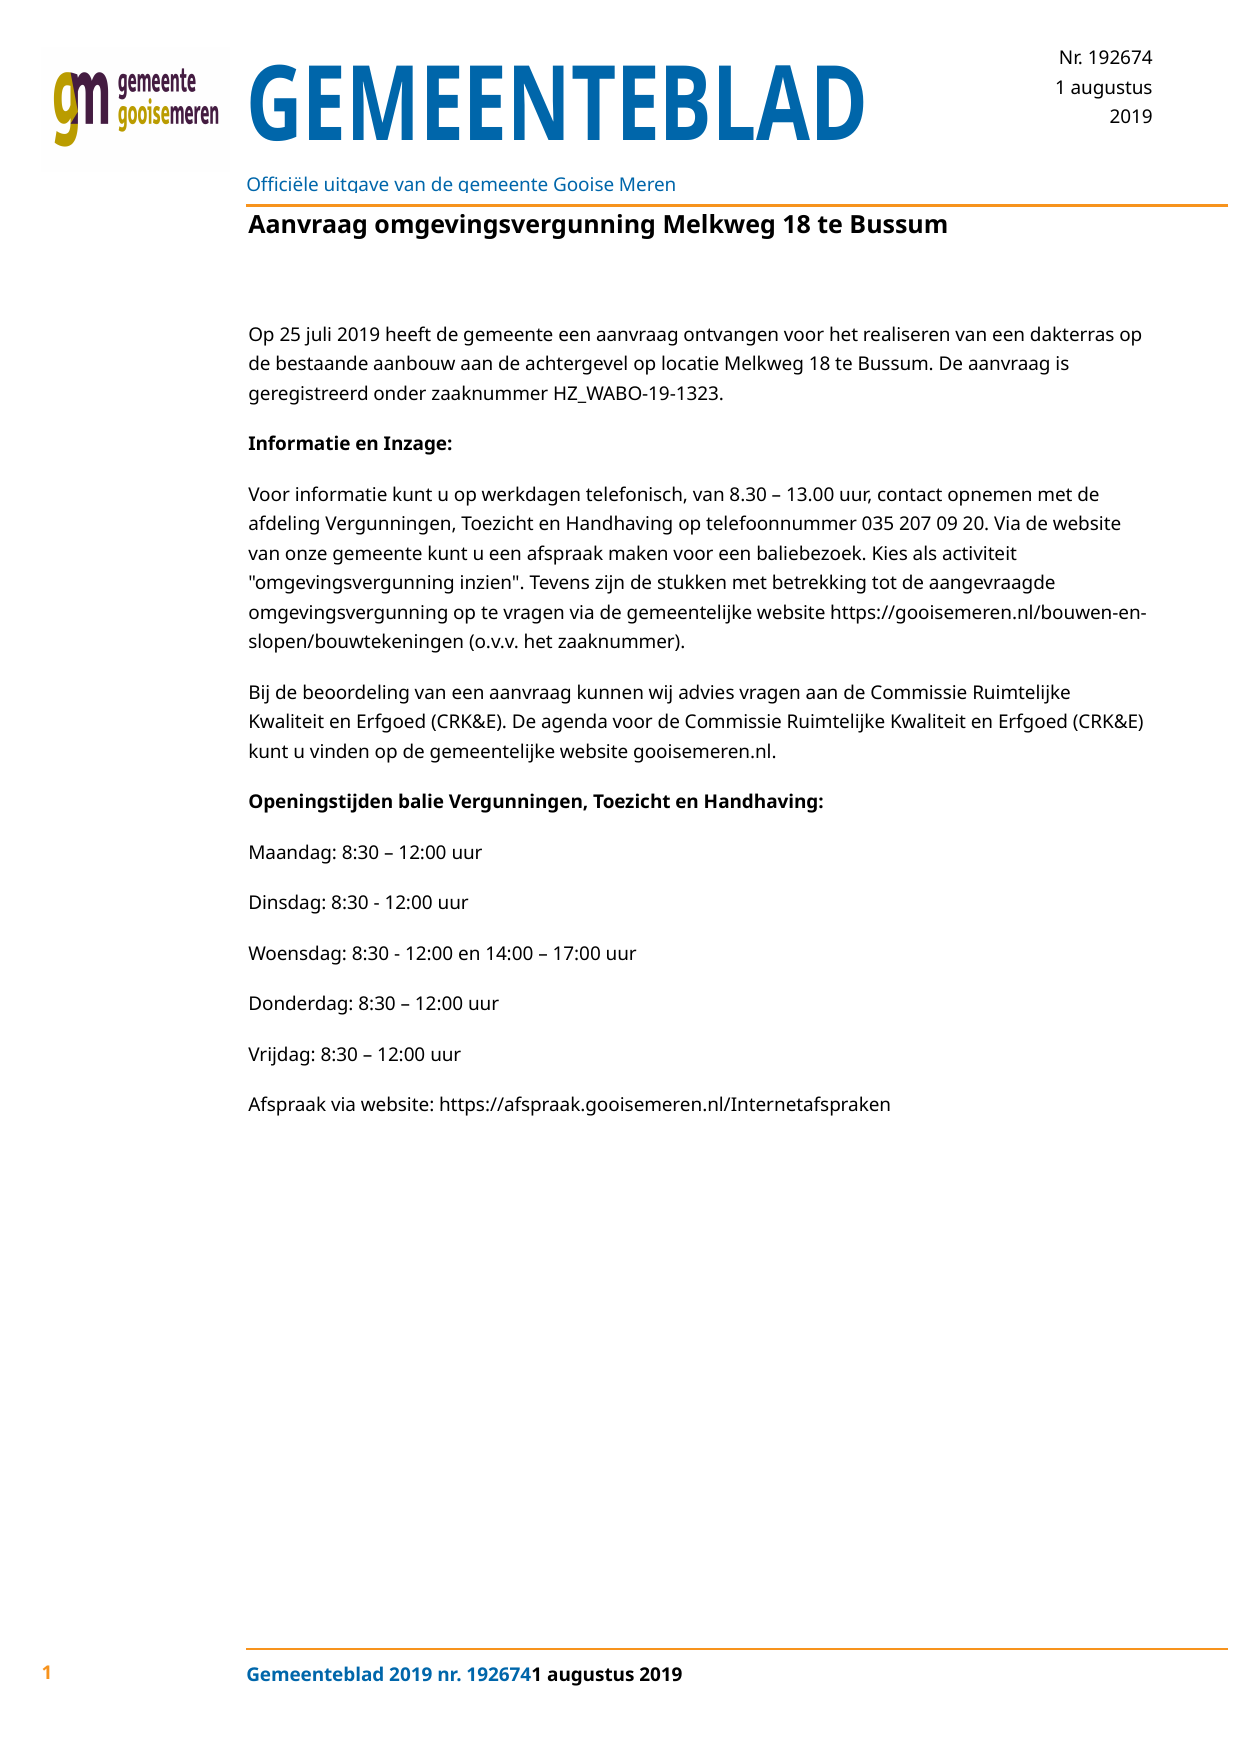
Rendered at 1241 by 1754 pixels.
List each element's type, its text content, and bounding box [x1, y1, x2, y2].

text Openingstijden balie Vergunningen, Toezicht en Handhaving: [248, 789, 1152, 814]
text Op 25 juli 2019 heeft de gemeente een aanvraag ontvangen voor het realiseren van een dakterras op de bestaande aanbouw aan de achtergevel op locatie Melkweg 18 te Bussum. De aanvraag is geregistreerd onder zaaknummer HZ_WABO-19-1323. [248, 321, 1152, 406]
text Donderdag: 8:30 – 12:00 uur [248, 990, 1152, 1016]
text Bij de beoordeling van een aanvraag kunnen wij advies vragen aan de Commissie Ruimtelijke Kwaliteit en Erfgoed (CRK&E). De agenda voor de Commissie Ruimtelijke Kwaliteit en Erfgoed (CRK&E) kunt u vinden op de gemeentelijke website gooisemeren.nl. [248, 679, 1152, 764]
text Aanvraag omgevingsvergunning Melkweg 18 te Bussum [248, 207, 1152, 241]
text Informatie en Inzage: [248, 430, 1152, 456]
text Dinsdag: 8:30 - 12:00 uur [248, 889, 1152, 915]
picture [41, 47, 231, 172]
text Maandag: 8:30 – 12:00 uur [248, 839, 1152, 865]
text Woensdag: 8:30 - 12:00 en 14:00 – 17:00 uur [248, 940, 1152, 966]
text Vrijdag: 8:30 – 12:00 uur [248, 1041, 1152, 1066]
text Voor informatie kunt u op werkdagen telefonisch, van 8.30 – 13.00 uur, contact opnemen met de afdeling Vergunningen, Toezicht en Handhaving op telefoonnummer 035 207 09 20. Via de website van onze gemeente kunt u een afspraak maken voor een baliebezoek. Kies als activiteit "omgevingsvergunning inzien". Tevens zijn de stukken met betrekking tot de aangevraagde omgevingsvergunning op te vragen via de gemeentelijke website https://gooisemeren.nl/bouwen-en-slopen/bouwtekeningen (o.v.v. het zaaknummer). [248, 481, 1152, 654]
text Afspraak via website: https://afspraak.gooisemeren.nl/Internetafspraken [248, 1091, 1152, 1117]
